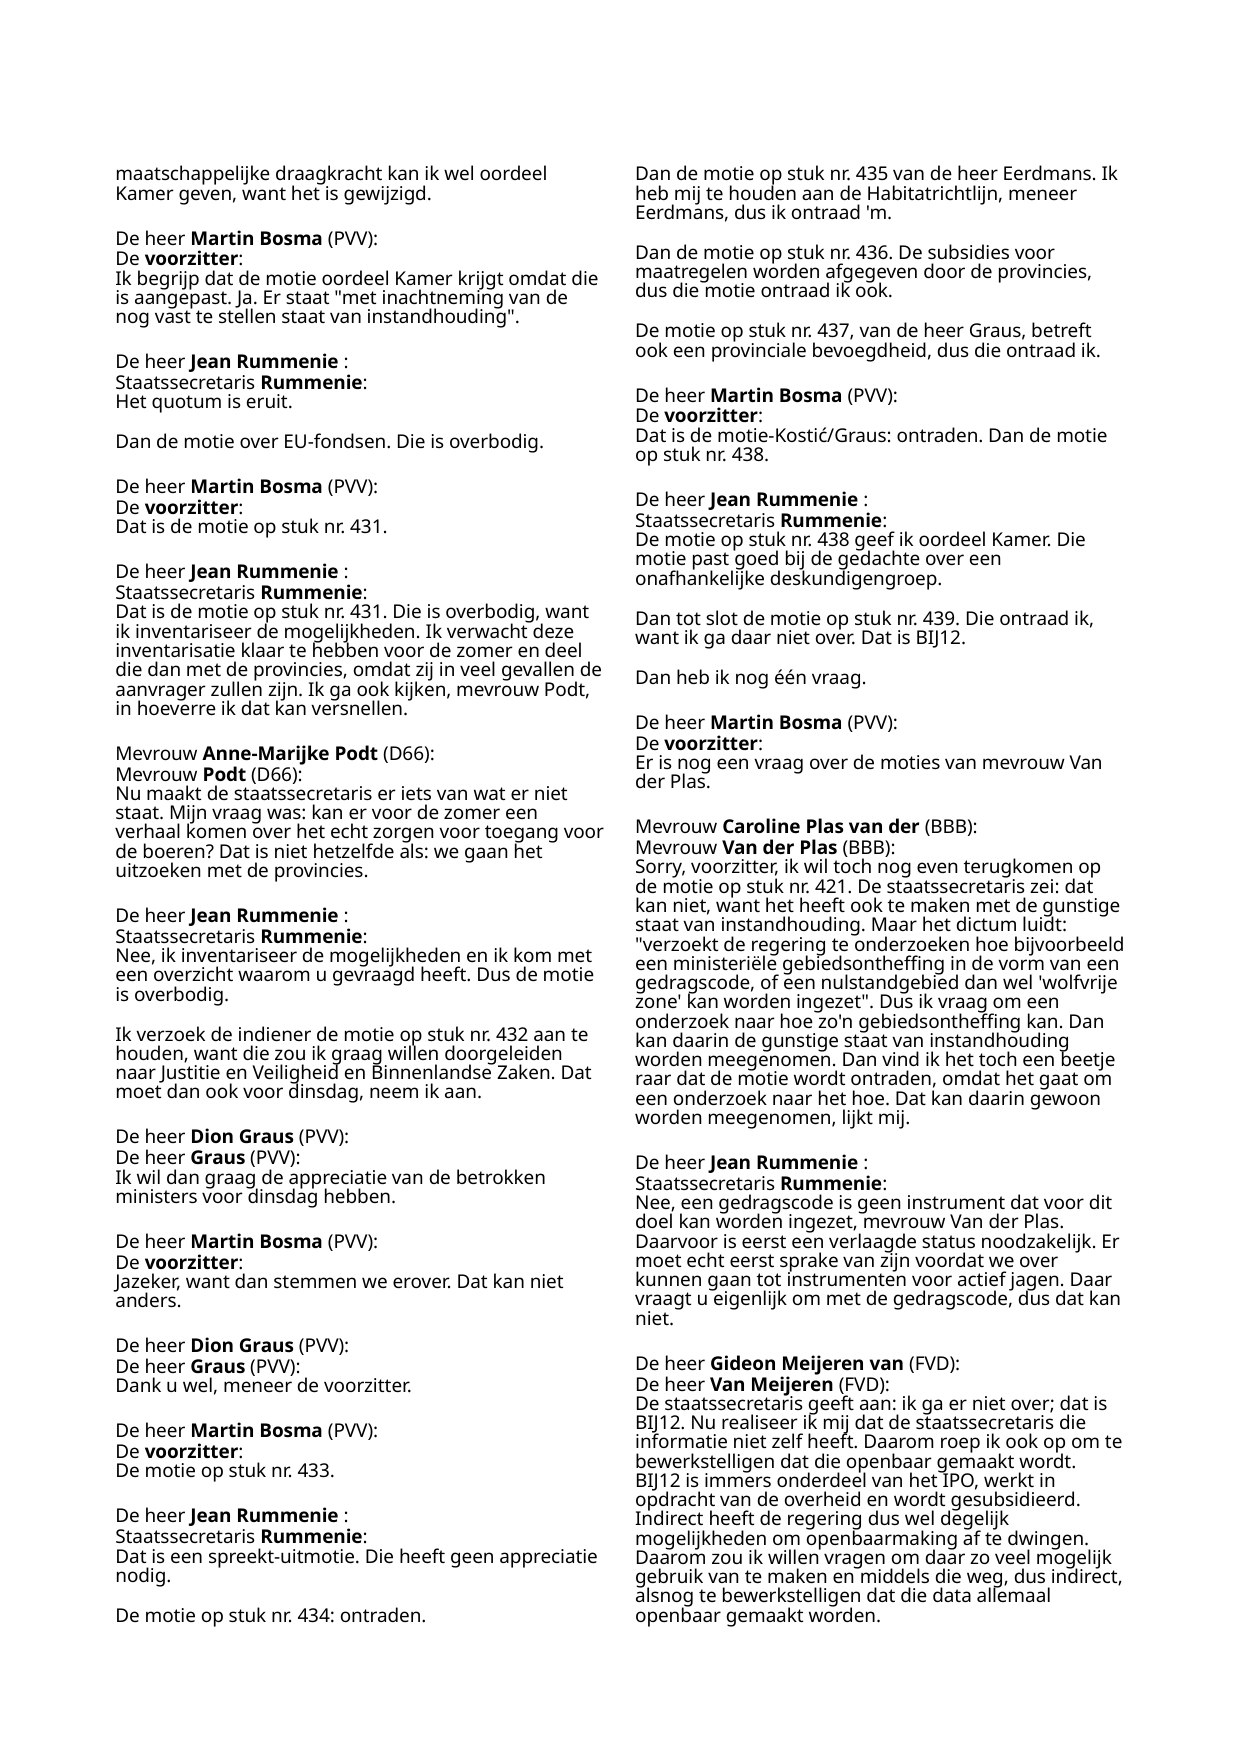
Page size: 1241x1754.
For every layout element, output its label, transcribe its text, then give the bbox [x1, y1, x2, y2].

text De heer Martin Bosma (PVV): [115, 473, 605, 499]
text Het quotum is eruit. [115, 393, 605, 413]
text Dat is de motie op stuk nr. 431. [115, 518, 605, 538]
text De heer Jean Rummenie : [635, 486, 1125, 512]
text Ik begrijp dat de motie oordeel Kamer krijgt omdat die is aangepast. Ja. Er staat "met inachtneming van de nog vast te stellen staat van instandhouding". [115, 270, 605, 327]
text De motie op stuk nr. 438 geef ik oordeel Kamer. Die motie past goed bij de gedachte over een onafhankelijke deskundigengroep. [635, 531, 1125, 589]
text De voorzitter: [115, 1254, 605, 1273]
text De heer Jean Rummenie : [115, 558, 605, 584]
text De heer Martin Bosma (PVV): [635, 709, 1125, 735]
text De heer Martin Bosma (PVV): [115, 225, 605, 250]
text De heer Jean Rummenie : [115, 902, 605, 928]
text Dat is de motie-Kostić/Graus: ontraden. Dan de motie op stuk nr. 438. [635, 427, 1125, 465]
text Ik wil dan graag de appreciatie van de betrokken ministers voor dinsdag hebben. [115, 1169, 605, 1207]
text Mevrouw Caroline Plas van der (BBB): [635, 813, 1125, 839]
text Dan heb ik nog één vraag. [635, 669, 1125, 688]
text De motie op stuk nr. 437, van de heer Graus, betreft ook een provinciale bevoegdheid, dus die ontraad ik. [635, 322, 1125, 361]
text Dan de motie over EU-fondsen. Die is overbodig. [115, 433, 605, 453]
text De heer Martin Bosma (PVV): [115, 1228, 605, 1254]
text Staatssecretaris Rummenie: [115, 1528, 605, 1548]
text Er is nog een vraag over de moties van mevrouw Van der Plas. [635, 754, 1125, 793]
text Ik verzoek de indiener de motie op stuk nr. 432 aan te houden, want die zou ik graag willen doorgeleiden naar Justitie en Veiligheid en Binnenlandse Zaken. Dat moet dan ook voor dinsdag, neem ik aan. [115, 1026, 605, 1103]
text De heer Van Meijeren (FVD): [635, 1376, 1125, 1395]
text Nee, een gedragscode is geen instrument dat voor dit doel kan worden ingezet, mevrouw Van der Plas. Daarvoor is eerst een verlaagde status noodzakelijk. Er moet echt eerst sprake van zijn voordat we over kunnen gaan tot instrumenten voor actief jagen. Daar vraagt u eigenlijk om met de gedragscode, dus dat kan niet. [635, 1194, 1125, 1329]
text Dat is de motie op stuk nr. 431. Die is overbodig, want ik inventariseer de mogelijkheden. Ik verwacht deze inventarisatie klaar te hebben voor de zomer en deel die dan met de provincies, omdat zij in veel gevallen de aanvrager zullen zijn. Ik ga ook kijken, mevrouw Podt, in hoeverre ik dat kan versnellen. [115, 603, 605, 719]
text Dan de motie op stuk nr. 436. De subsidies voor maatregelen worden afgegeven door de provincies, dus die motie ontraad ik ook. [635, 244, 1125, 302]
text Nee, ik inventariseer de mogelijkheden en ik kom met een overzicht waarom u gevraagd heeft. Dus de motie is overbodig. [115, 947, 605, 1005]
text Mevrouw Podt (D66): [115, 766, 605, 785]
text Dank u wel, meneer de voorzitter. [115, 1377, 605, 1397]
text Dan tot slot de motie op stuk nr. 439. Die ontraad ik, want ik ga daar niet over. Dat is BIJ12. [635, 610, 1125, 648]
text De heer Gideon Meijeren van (FVD): [635, 1350, 1125, 1376]
text De heer Jean Rummenie : [635, 1149, 1125, 1175]
text De motie op stuk nr. 434: ontraden. [115, 1607, 605, 1626]
text Dat is een spreekt-uitmotie. Die heeft geen appreciatie nodig. [115, 1548, 605, 1586]
text De voorzitter: [635, 735, 1125, 754]
text De heer Dion Graus (PVV): [115, 1124, 605, 1149]
text De heer Jean Rummenie : [115, 348, 605, 374]
text maatschappelijke draagkracht kan ik wel oordeel Kamer geven, want het is gewijzigd. [115, 165, 605, 204]
text De heer Martin Bosma (PVV): [635, 382, 1125, 407]
text De voorzitter: [115, 1443, 605, 1462]
text Jazeker, want dan stemmen we erover. Dat kan niet anders. [115, 1273, 605, 1312]
text De voorzitter: [115, 250, 605, 270]
text Mevrouw Anne-Marijke Podt (D66): [115, 740, 605, 766]
text De heer Dion Graus (PVV): [115, 1332, 605, 1358]
text De motie op stuk nr. 433. [115, 1462, 605, 1482]
text Mevrouw Van der Plas (BBB): [635, 839, 1125, 858]
text De heer Martin Bosma (PVV): [115, 1417, 605, 1443]
text Nu maakt de staatssecretaris er iets van wat er niet staat. Mijn vraag was: kan er voor de zomer een verhaal komen over het echt zorgen voor toegang voor de boeren? Dat is niet hetzelfde als: we gaan het uitzoeken met de provincies. [115, 785, 605, 881]
text De heer Jean Rummenie : [115, 1503, 605, 1528]
text Sorry, voorzitter, ik wil toch nog even terugkomen op de motie op stuk nr. 421. De staatssecretaris zei: dat kan niet, want het heeft ook te maken met de gunstige staat van instandhouding. Maar het dictum luidt: "verzoekt de regering te onderzoeken hoe bijvoorbeeld een ministeriële gebiedsontheffing in de vorm van een gedragscode, of een nulstandgebied dan wel 'wolfvrije zone' kan worden ingezet". Dus ik vraag om een onderzoek naar hoe zo'n gebiedsontheffing kan. Dan kan daarin de gunstige staat van instandhouding worden meegenomen. Dan vind ik het toch een beetje raar dat de motie wordt ontraden, omdat het gaat om een onderzoek naar het hoe. Dat kan daarin gewoon worden meegenomen, lijkt mij. [635, 858, 1125, 1128]
text Staatssecretaris Rummenie: [115, 374, 605, 393]
text De heer Graus (PVV): [115, 1149, 605, 1169]
text Staatssecretaris Rummenie: [115, 584, 605, 603]
text De voorzitter: [635, 407, 1125, 427]
text De staatssecretaris geeft aan: ik ga er niet over; dat is BIJ12. Nu realiseer ik mij dat de staatssecretaris die informatie niet zelf heeft. Daarom roep ik ook op om te bewerkstelligen dat die openbaar gemaakt wordt. BIJ12 is immers onderdeel van het IPO, werkt in opdracht van de overheid en wordt gesubsidieerd. Indirect heeft de regering dus wel degelijk mogelijkheden om openbaarmaking af te dwingen. Daarom zou ik willen vragen om daar zo veel mogelijk gebruik van te maken en middels die weg, dus indirect, alsnog te bewerkstelligen dat die data allemaal openbaar gemaakt worden. [635, 1395, 1125, 1626]
text De heer Graus (PVV): [115, 1358, 605, 1377]
text Staatssecretaris Rummenie: [635, 1175, 1125, 1194]
text Staatssecretaris Rummenie: [115, 928, 605, 947]
text Staatssecretaris Rummenie: [635, 512, 1125, 531]
text Dan de motie op stuk nr. 435 van de heer Eerdmans. Ik heb mij te houden aan de Habitatrichtlijn, meneer Eerdmans, dus ik ontraad 'm. [635, 165, 1125, 223]
text De voorzitter: [115, 499, 605, 518]
